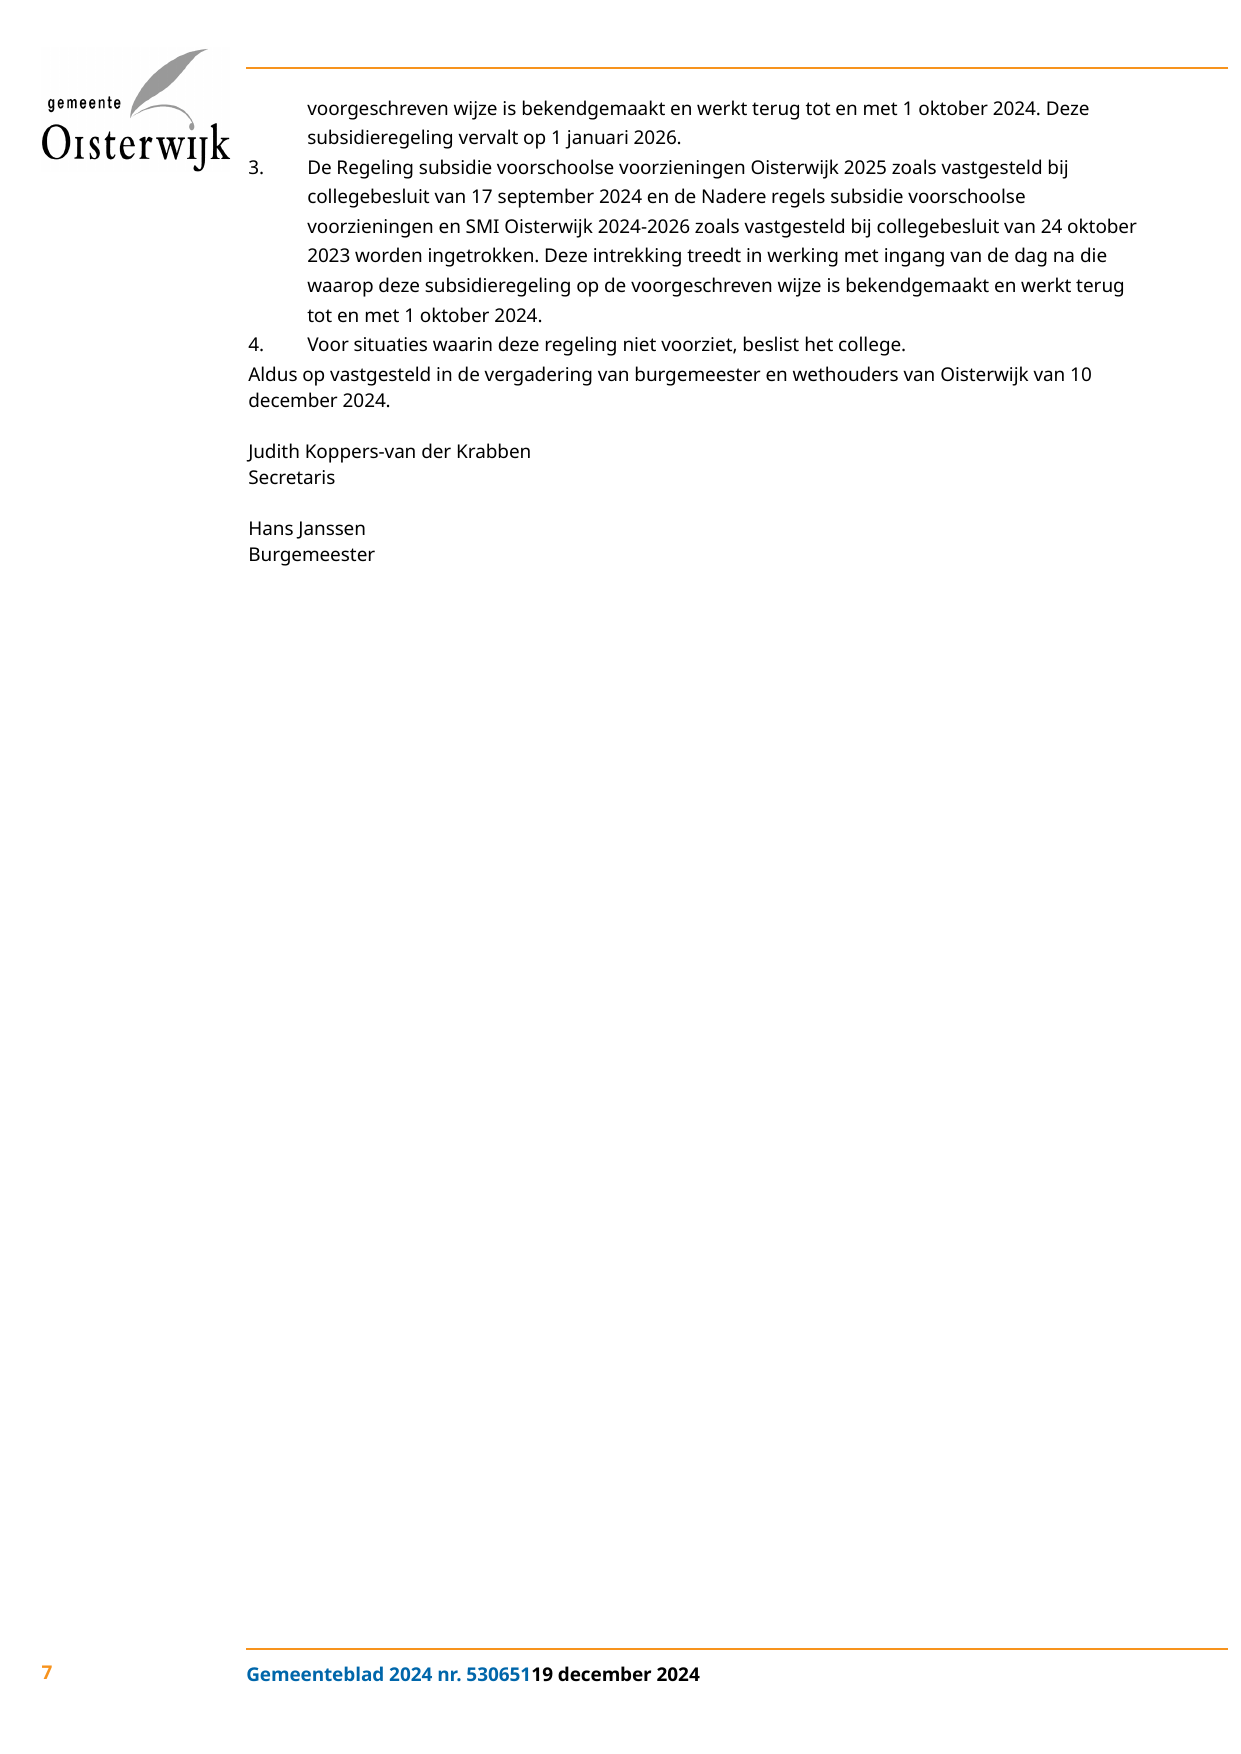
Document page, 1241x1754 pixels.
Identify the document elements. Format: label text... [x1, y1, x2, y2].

list Voor situaties waarin deze regeling niet voorziet, beslist het college. [248, 331, 1152, 357]
text Aldus op vastgesteld in de vergadering van burgemeester en wethouders van Oisterwijk van 10 december 2024. [248, 361, 1152, 412]
text Hans Janssen [248, 515, 1152, 541]
list De Regeling subsidie voorschoolse voorzieningen Oisterwijk 2025 zoals vastgesteld bij collegebesluit van 17 september 2024 en de Nadere regels subsidie voorschoolse voorzieningen en SMI Oisterwijk 2024-2026 zoals vastgesteld bij collegebesluit van 24 oktober 2023 worden ingetrokken. Deze intrekking treedt in werking met ingang van de dag na die waarop deze subsidieregeling op de voorgeschreven wijze is bekendgemaakt en werkt terug tot en met 1 oktober 2024. [248, 154, 1152, 328]
text Burgemeester [248, 541, 1152, 567]
text Judith Koppers-van der Krabben [248, 438, 1152, 464]
text Secretaris [248, 464, 1152, 490]
picture [41, 47, 231, 172]
list voorgeschreven wijze is bekendgemaakt en werkt terug tot en met 1 oktober 2024. Deze subsidieregeling vervalt op 1 januari 2026. [248, 95, 1152, 150]
